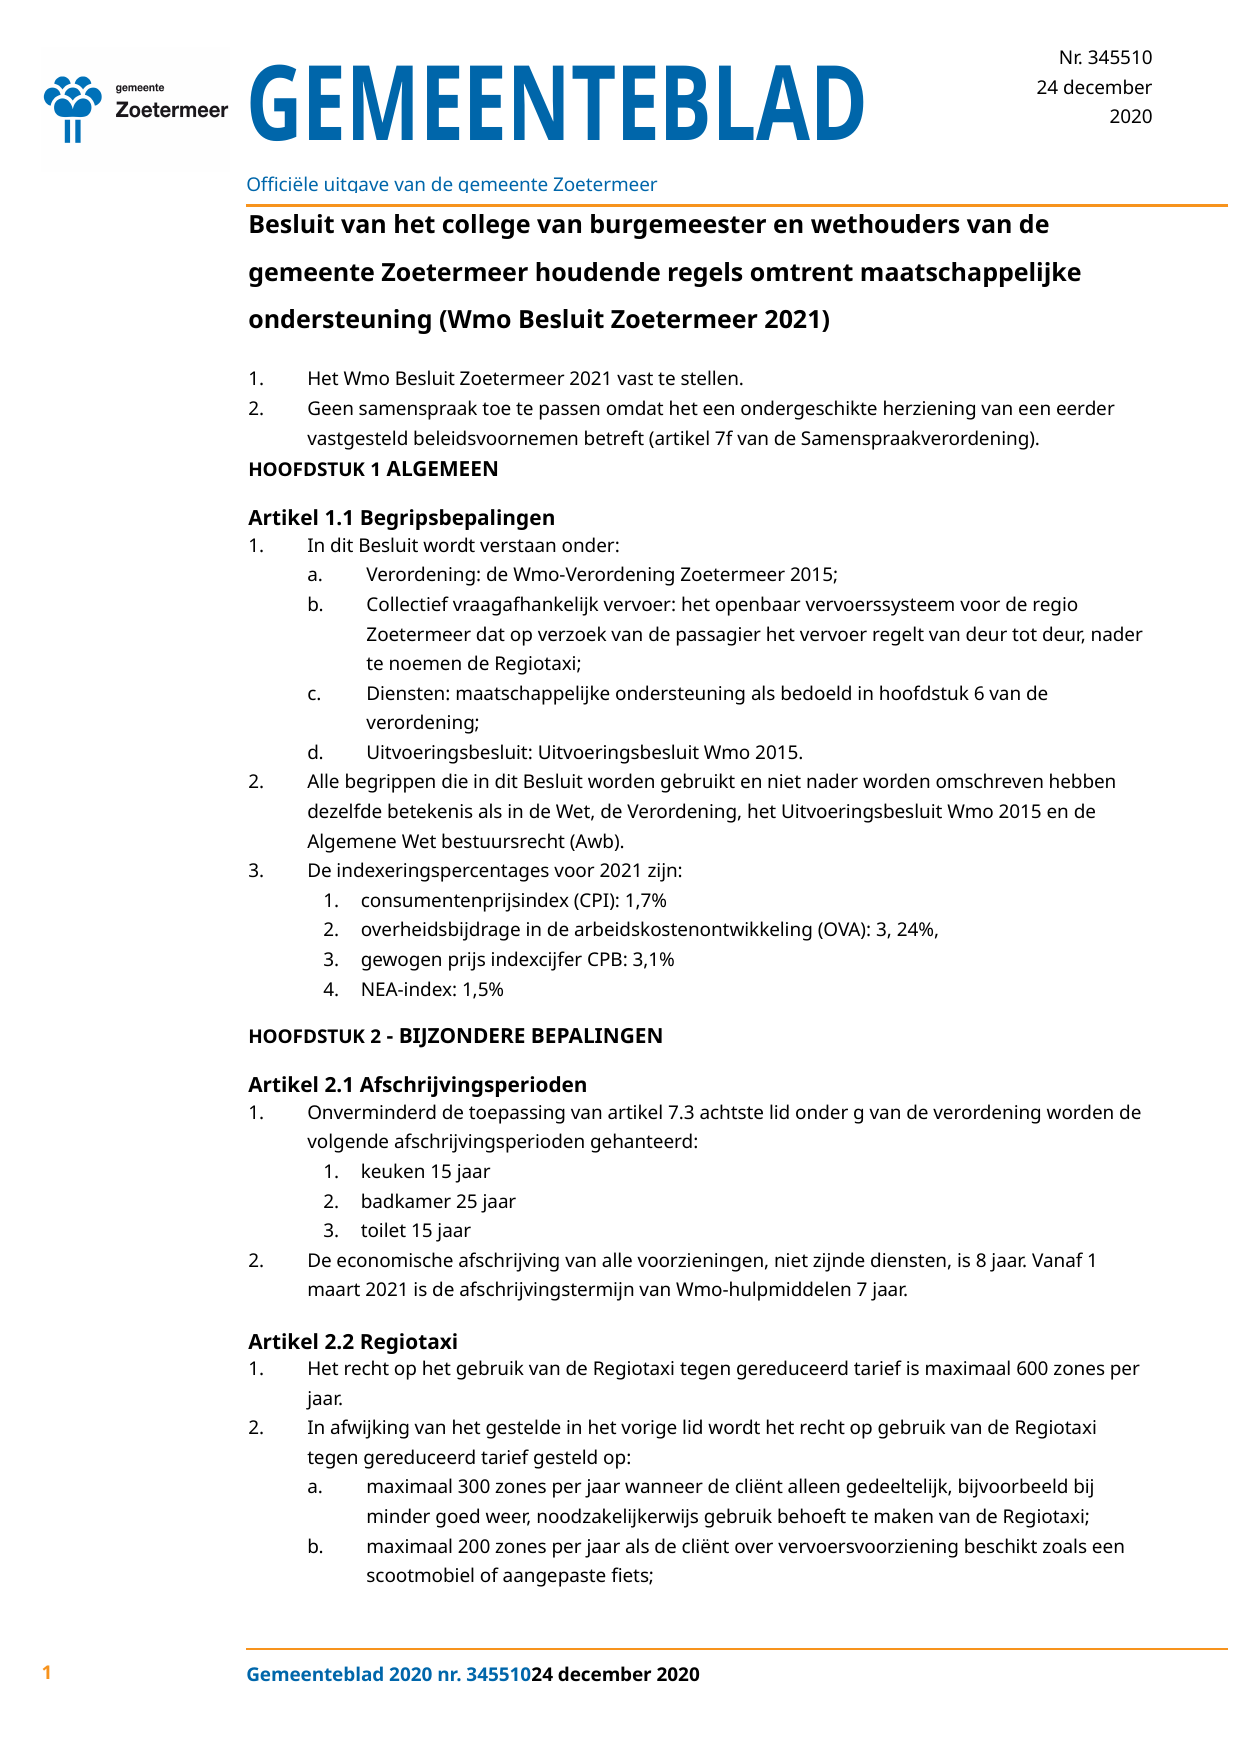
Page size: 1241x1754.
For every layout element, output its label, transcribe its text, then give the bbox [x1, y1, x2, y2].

list Diensten: maatschappelijke ondersteuning als bedoeld in hoofdstuk 6 van de verordening; [307, 680, 1152, 735]
list Onverminderd de toepassing van artikel 7.3 achtste lid onder g van de verordening worden de volgende afschrijvingsperioden gehanteerd: [248, 1099, 1152, 1154]
text Besluit van het college van burgemeester en wethouders van de gemeente Zoetermeer houdende regels omtrent maatschappelijke ondersteuning (Wmo Besluit Zoetermeer 2021) [248, 207, 1152, 336]
list Uitvoeringsbesluit: Uitvoeringsbesluit Wmo 2015. [307, 739, 1152, 765]
list consumentenprijsindex (CPI): 1,7% [323, 887, 1152, 913]
list maximaal 300 zones per jaar wanneer de cliënt alleen gedeeltelijk, bijvoorbeeld bij minder goed weer, noodzakelijkerwijs gebruik behoeft te maken van de Regiotaxi; [307, 1474, 1152, 1529]
list In afwijking van het gestelde in het vorige lid wordt het recht op gebruik van de Regiotaxi tegen gereduceerd tarief gesteld op: [248, 1414, 1152, 1470]
list De economische afschrijving van alle voorzieningen, niet zijnde diensten, is 8 jaar. Vanaf 1 maart 2021 is de afschrijvingstermijn van Wmo-hulpmiddelen 7 jaar. [248, 1247, 1152, 1302]
list keuken 15 jaar [323, 1158, 1152, 1184]
list Alle begrippen die in dit Besluit worden gebruikt en niet nader worden omschreven hebben dezelfde betekenis als in de Wet, de Verordening, het Uitvoeringsbesluit Wmo 2015 en de Algemene Wet bestuursrecht (Awb). [248, 769, 1152, 853]
list maximaal 200 zones per jaar als de cliënt over vervoersvoorziening beschikt zoals een scootmobiel of aangepaste fiets; [307, 1533, 1152, 1588]
picture [41, 47, 231, 172]
list Verordening: de Wmo-Verordening Zoetermeer 2015; [307, 562, 1152, 587]
list Collectief vraagafhankelijk vervoer: het openbaar vervoerssysteem voor de regio Zoetermeer dat op verzoek van de passagier het vervoer regelt van deur tot deur, nader te noemen de Regiotaxi; [307, 591, 1152, 676]
text HOOFDSTUK 1 ALGEMEEN [248, 454, 1152, 483]
list In dit Besluit wordt verstaan onder: [248, 532, 1152, 558]
list De indexeringspercentages voor 2021 zijn: [248, 857, 1152, 883]
text HOOFDSTUK 2 - BIJZONDERE BEPALINGEN [248, 1021, 1152, 1050]
text Artikel 1.1 Begripsbepalingen [248, 503, 1152, 532]
list toilet 15 jaar [323, 1217, 1152, 1243]
list badkamer 25 jaar [323, 1188, 1152, 1213]
list gewogen prijs indexcijfer CPB: 3,1% [323, 946, 1152, 972]
list Het recht op het gebruik van de Regiotaxi tegen gereduceerd tarief is maximaal 600 zones per jaar. [248, 1355, 1152, 1411]
list Het Wmo Besluit Zoetermeer 2021 vast te stellen. [248, 366, 1152, 391]
text Artikel 2.1 Afschrijvingsperioden [248, 1071, 1152, 1099]
list Geen samenspraak toe te passen omdat het een ondergeschikte herziening van een eerder vastgesteld beleidsvoornemen betreft (artikel 7f van de Samenspraakverordening). [248, 395, 1152, 450]
list overheidsbijdrage in de arbeidskostenontwikkeling (OVA): 3, 24%, [323, 917, 1152, 942]
list NEA-index: 1,5% [323, 976, 1152, 1001]
text Artikel 2.2 Regiotaxi [248, 1327, 1152, 1355]
